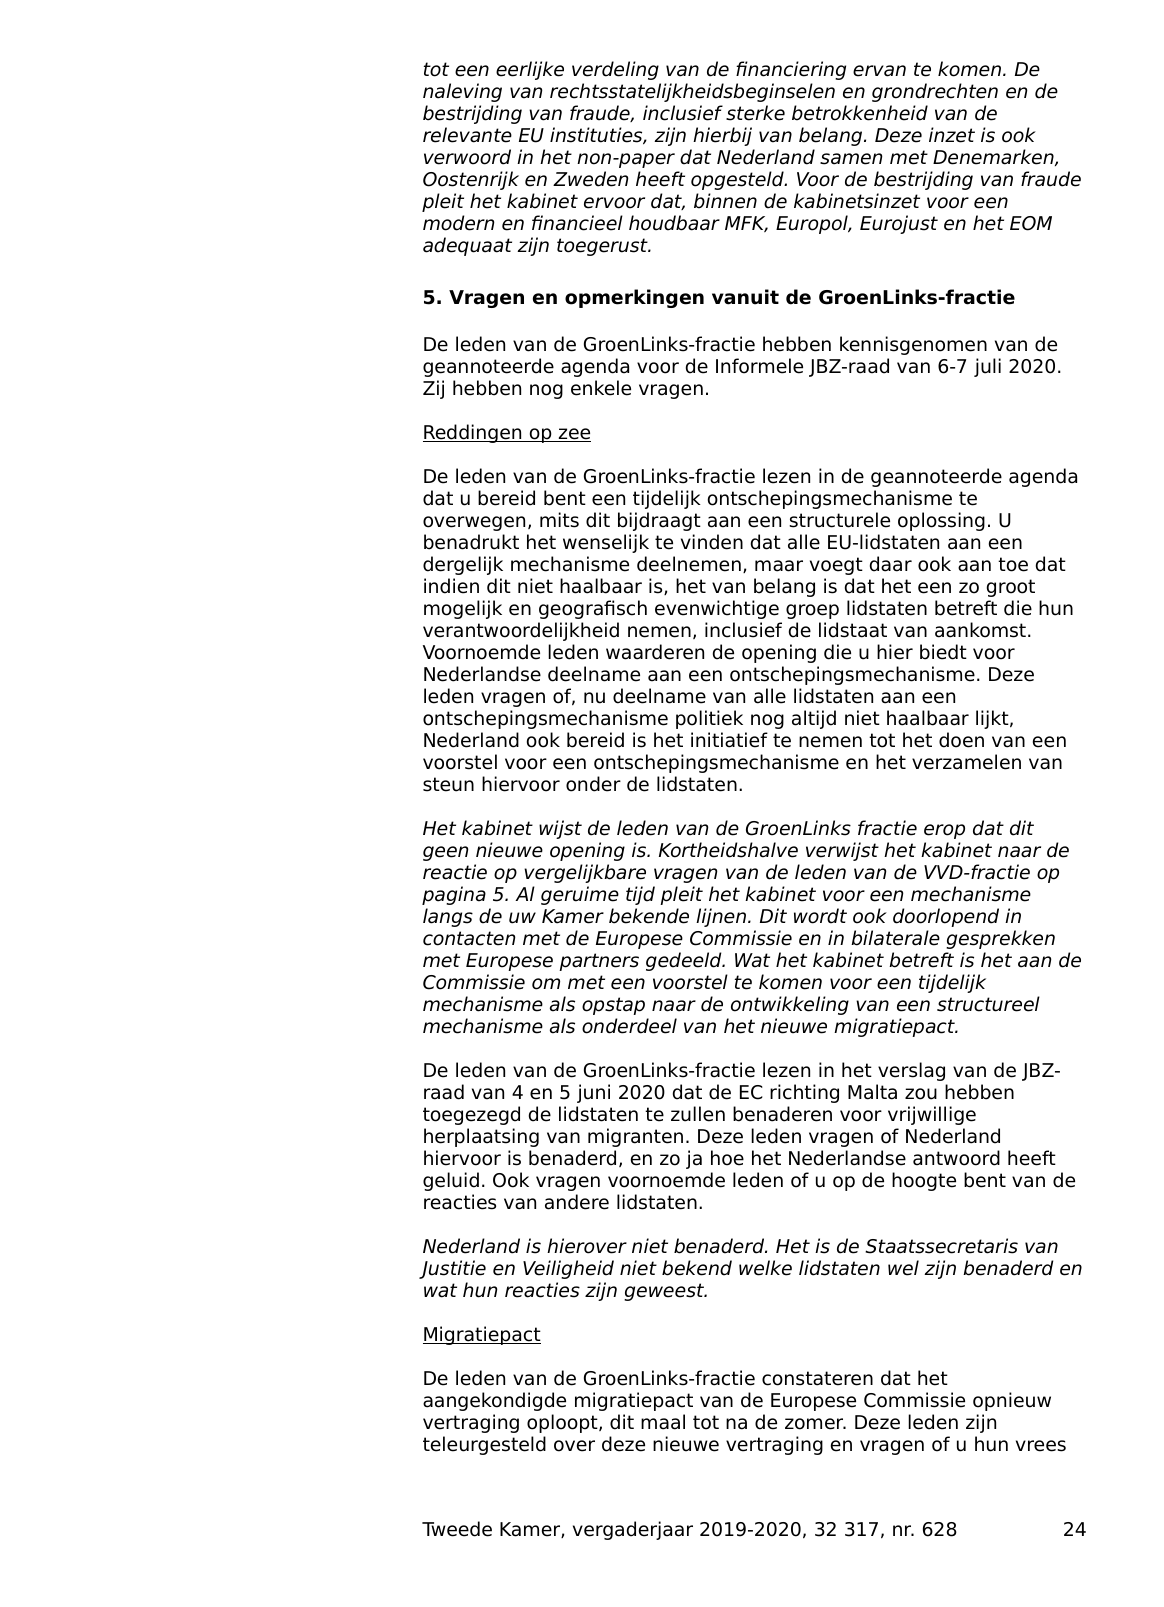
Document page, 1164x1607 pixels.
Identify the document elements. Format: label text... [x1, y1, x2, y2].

text De leden van de GroenLinks-fractie hebben kennisgenomen van de geannoteerde agenda voor de Informele JBZ-raad van 6-7 juli 2020. Zij hebben nog enkele vragen. [422, 334, 1087, 400]
text Nederland is hierover niet benaderd. Het is de Staatssecretaris van Justitie en Veiligheid niet bekend welke lidstaten wel zijn benaderd en wat hun reacties zijn geweest. [422, 1236, 1087, 1302]
text Het kabinet wijst de leden van de GroenLinks fractie erop dat dit geen nieuwe opening is. Kortheidshalve verwijst het kabinet naar de reactie op vergelijkbare vragen van de leden van de VVD-fractie op pagina 5. Al geruime tijd pleit het kabinet voor een mechanisme langs de uw Kamer bekende lijnen. Dit wordt ook doorlopend in contacten met de Europese Commissie en in bilaterale gesprekken met Europese partners gedeeld. Wat het kabinet betreft is het aan de Commissie om met een voorstel te komen voor een tijdelijk mechanisme als opstap naar de ontwikkeling van een structureel mechanisme als onderdeel van het nieuwe migratiepact. [422, 818, 1087, 1038]
subtitle Reddingen op zee [422, 422, 1087, 444]
text De leden van de GroenLinks-fractie lezen in de geannoteerde agenda dat u bereid bent een tijdelijk ontschepingsmechanisme te overwegen, mits dit bijdraagt aan een structurele oplossing. U benadrukt het wenselijk te vinden dat alle EU-lidstaten aan een dergelijk mechanisme deelnemen, maar voegt daar ook aan toe dat indien dit niet haalbaar is, het van belang is dat het een zo groot mogelijk en geografisch evenwichtige groep lidstaten betreft die hun verantwoordelijkheid nemen, inclusief de lidstaat van aankomst. Voornoemde leden waarderen de opening die u hier biedt voor Nederlandse deelname aan een ontschepingsmechanisme. Deze leden vragen of, nu deelname van alle lidstaten aan een ontschepingsmechanisme politiek nog altijd niet haalbaar lijkt, Nederland ook bereid is het initiatief te nemen tot het doen van een voorstel voor een ontschepingsmechanisme en het verzamelen van steun hiervoor onder de lidstaten. [422, 466, 1087, 796]
text De leden van de GroenLinks-fractie lezen in het verslag van de JBZ-raad van 4 en 5 juni 2020 dat de EC richting Malta zou hebben toegezegd de lidstaten te zullen benaderen voor vrijwillige herplaatsing van migranten. Deze leden vragen of Nederland hiervoor is benaderd, en zo ja hoe het Nederlandse antwoord heeft geluid. Ook vragen voornoemde leden of u op de hoogte bent van de reacties van andere lidstaten. [422, 1060, 1087, 1214]
text tot een eerlijke verdeling van de financiering ervan te komen. De naleving van rechtsstatelijkheidsbeginselen en grondrechten en de bestrijding van fraude, inclusief sterke betrokkenheid van de relevante EU instituties, zijn hierbij van belang. Deze inzet is ook verwoord in het non-paper dat Nederland samen met Denemarken, Oostenrijk en Zweden heeft opgesteld. Voor de bestrijding van fraude pleit het kabinet ervoor dat, binnen de kabinetsinzet voor een modern en financieel houdbaar MFK, Europol, Eurojust en het EOM adequaat zijn toegerust. [422, 59, 1087, 257]
text De leden van de GroenLinks-fractie constateren dat het aangekondigde migratiepact van de Europese Commissie opnieuw vertraging oploopt, dit maal tot na de zomer. Deze leden zijn teleurgesteld over deze nieuwe vertraging en vragen of u hun vrees [422, 1368, 1087, 1456]
subtitle Migratiepact [422, 1324, 1087, 1346]
subtitle 5. Vragen en opmerkingen vanuit de GroenLinks-fractie [422, 287, 1087, 309]
